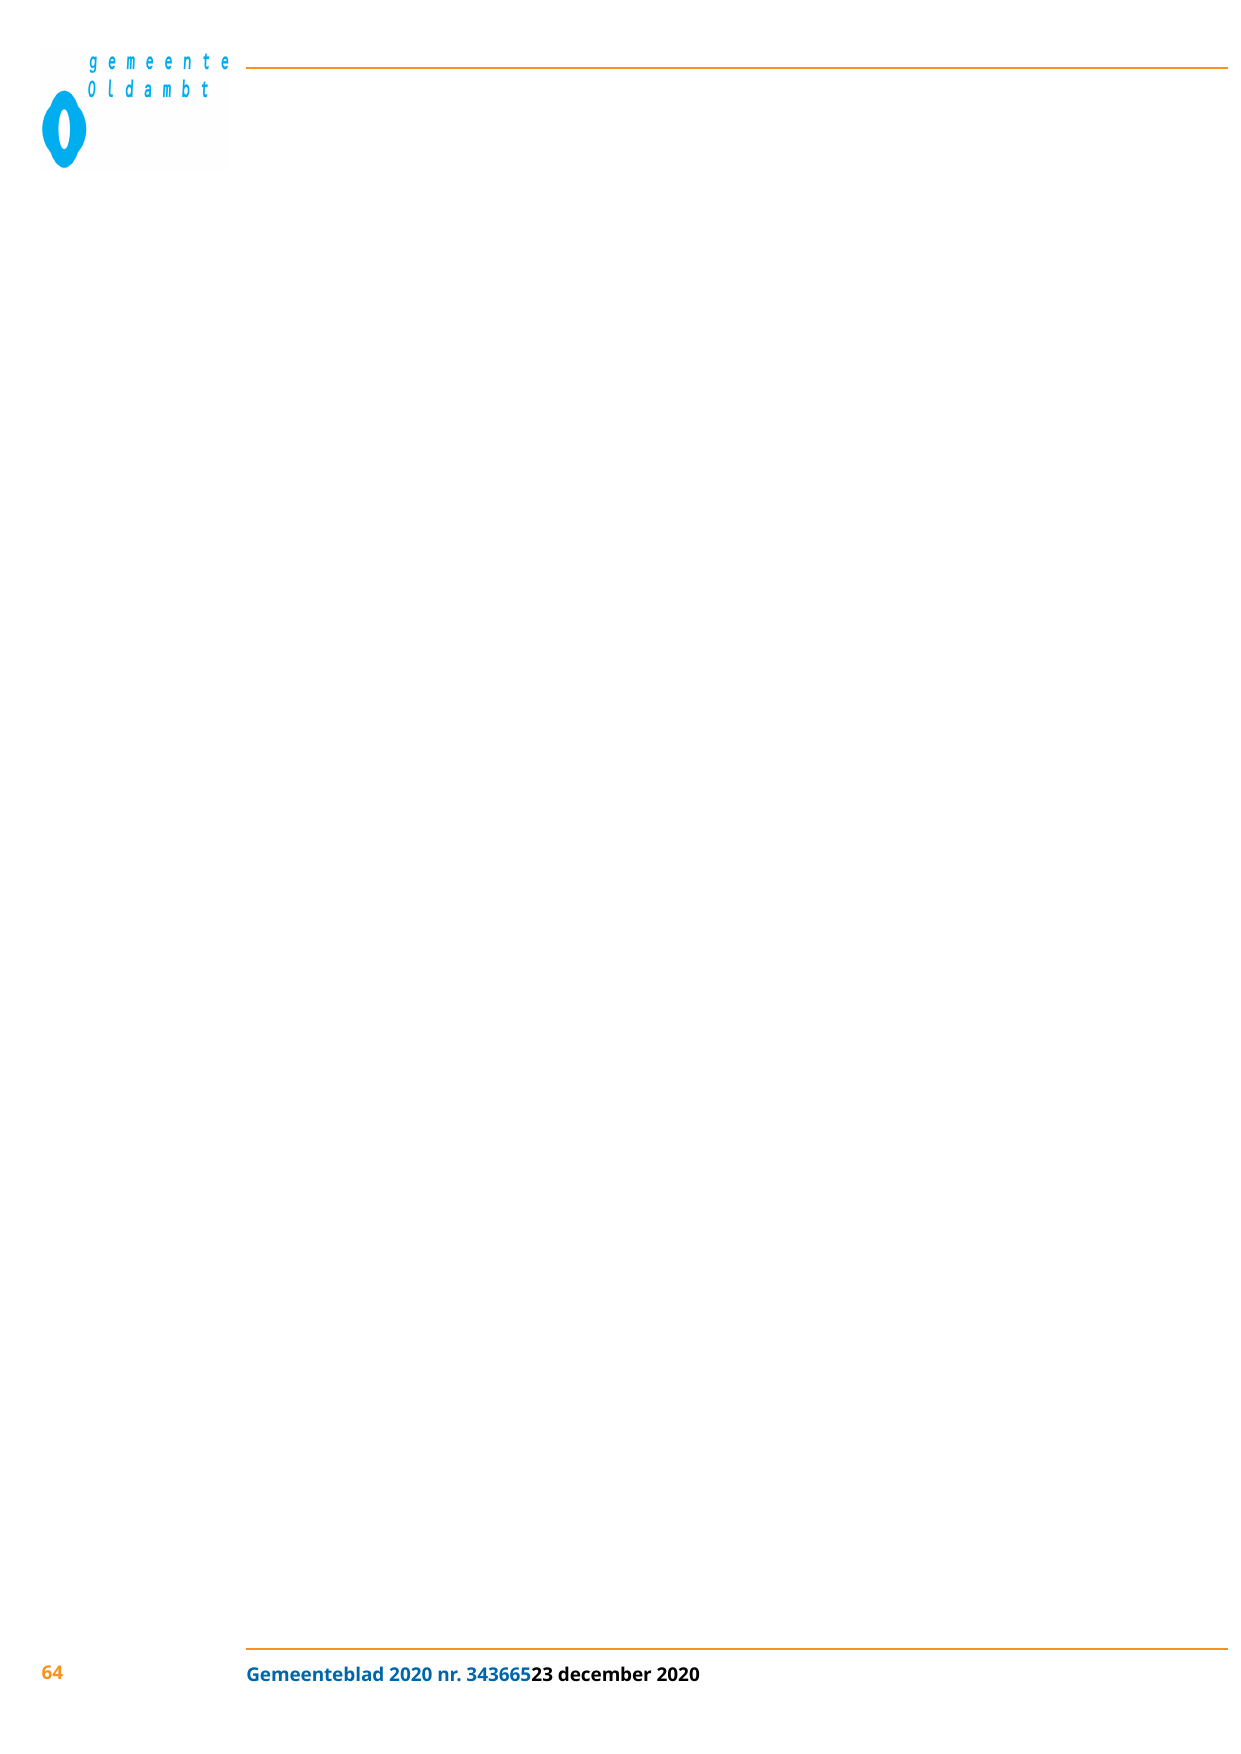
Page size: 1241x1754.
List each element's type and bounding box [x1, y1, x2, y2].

picture [41, 47, 231, 172]
